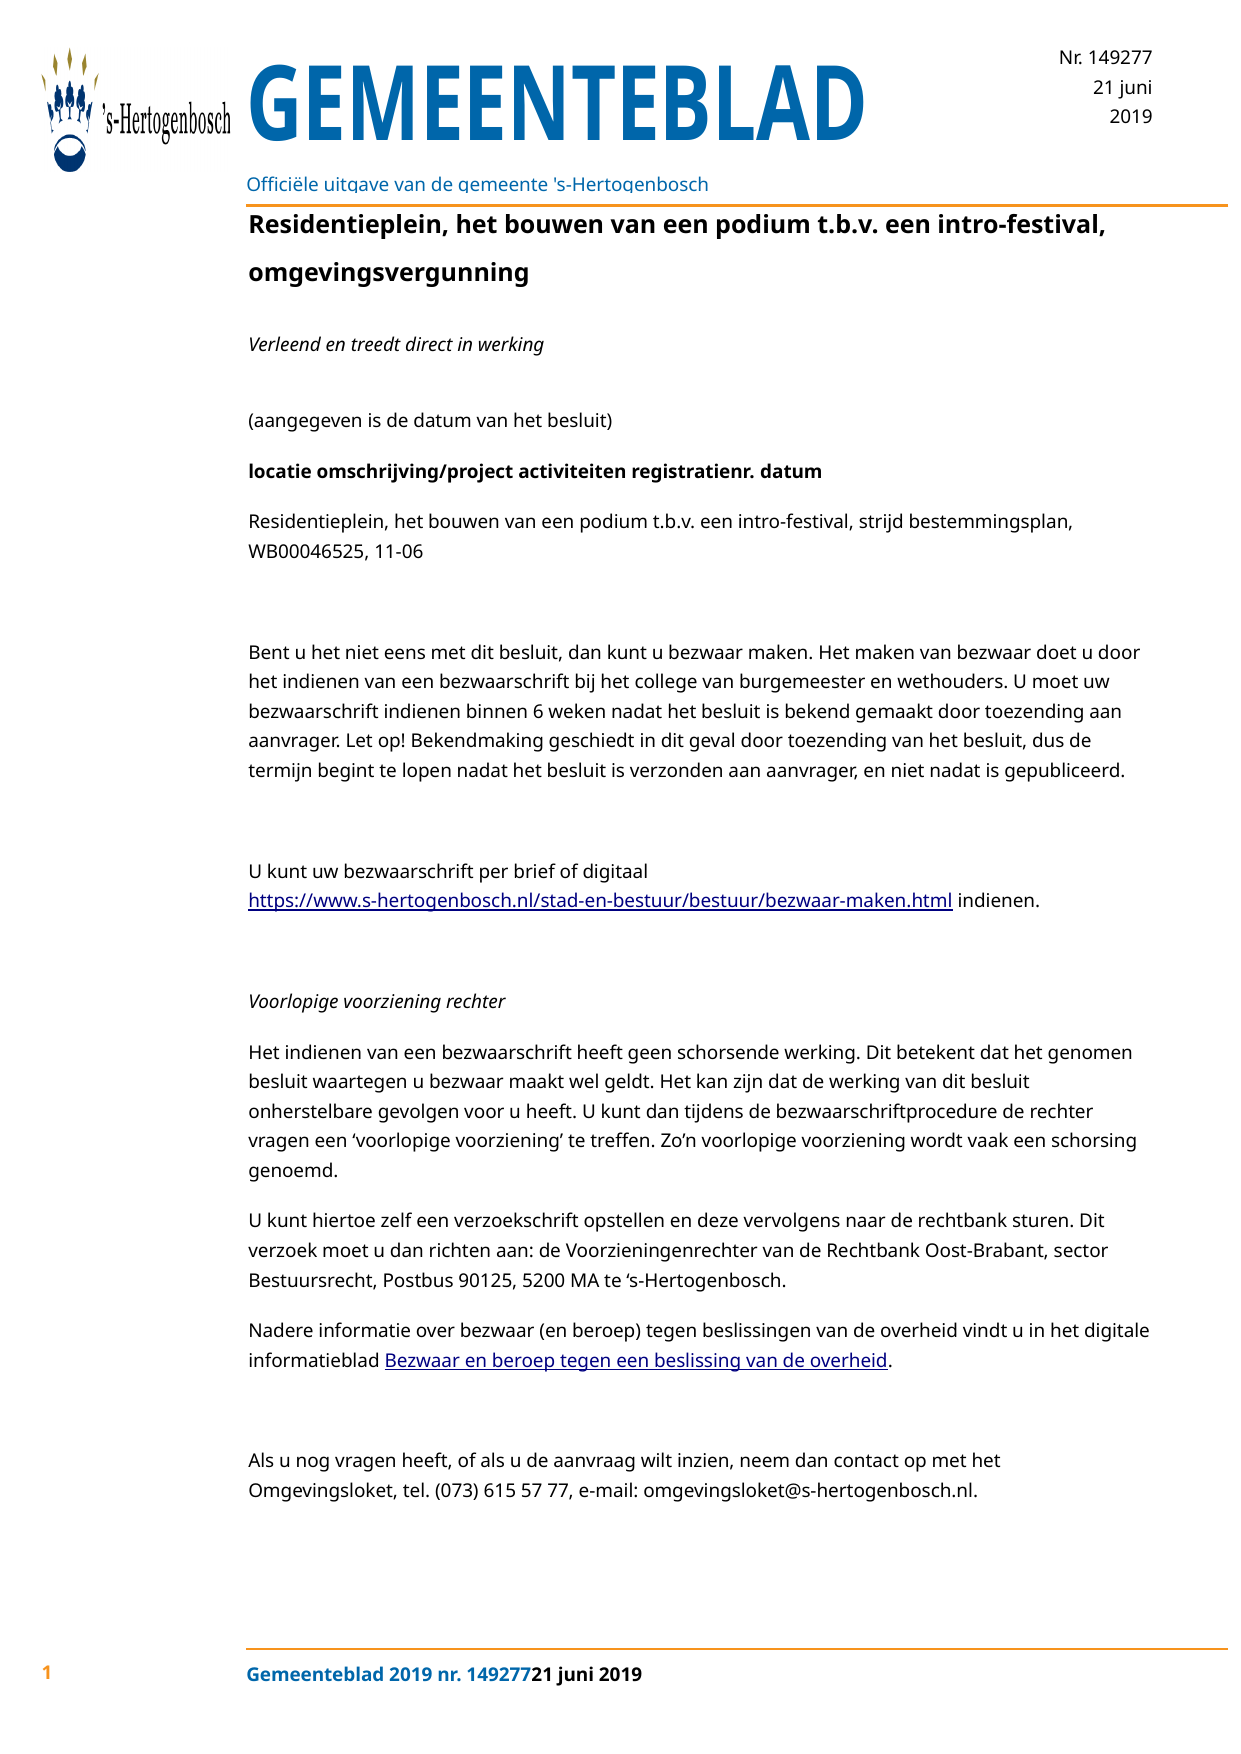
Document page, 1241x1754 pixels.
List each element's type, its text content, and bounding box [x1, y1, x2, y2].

text (aangegeven is de datum van het besluit) [248, 408, 1152, 433]
text U kunt hiertoe zelf een verzoekschrift opstellen en deze vervolgens naar de rechtbank sturen. Dit verzoek moet u dan richten aan: de Voorzieningenrechter van de Rechtbank Oost-Brabant, sector Bestuursrecht, Postbus 90125, 5200 MA te ‘s-Hertogenbosch. [248, 1208, 1152, 1292]
text Nadere informatie over bezwaar (en beroep) tegen beslissingen van de overheid vindt u in het digitale informatieblad Bezwaar en beroep tegen een beslissing van de overheid. [248, 1317, 1152, 1372]
text Residentieplein, het bouwen van een podium t.b.v. een intro-festival, omgevingsvergunning [248, 207, 1152, 288]
text Voorlopige voorziening rechter [248, 988, 1152, 1014]
text Verleend en treedt direct in werking [248, 331, 1152, 357]
text locatie omschrijving/project activiteiten registratienr. datum [248, 458, 1152, 484]
text Residentieplein, het bouwen van een podium t.b.v. een intro-festival, strijd bestemmingsplan, WB00046525, 11-06 [248, 508, 1152, 564]
text Het indienen van een bezwaarschrift heeft geen schorsende werking. Dit betekent dat het genomen besluit waartegen u bezwaar maakt wel geldt. Het kan zijn dat de werking van dit besluit onherstelbare gevolgen voor u heeft. U kunt dan tijdens de bezwaarschriftprocedure de rechter vragen een ‘voorlopige voorziening’ te treffen. Zo’n voorlopige voorziening wordt vaak een schorsing genoemd. [248, 1039, 1152, 1183]
text U kunt uw bezwaarschrift per brief of digitaal https://www.s-hertogenbosch.nl/stad-en-bestuur/bestuur/bezwaar-maken.html indienen. [248, 858, 1152, 913]
text Bent u het niet eens met dit besluit, dan kunt u bezwaar maken. Het maken van bezwaar doet u door het indienen van een bezwaarschrift bij het college van burgemeester en wethouders. U moet uw bezwaarschrift indienen binnen 6 weken nadat het besluit is bekend gemaakt door toezending aan aanvrager. Let op! Bekendmaking geschiedt in dit geval door toezending van het besluit, dus de termijn begint te lopen nadat het besluit is verzonden aan aanvrager, en niet nadat is gepubliceerd. [248, 639, 1152, 783]
text Als u nog vragen heeft, of als u de aanvraag wilt inzien, neem dan contact op met het Omgevingsloket, tel. (073) 615 57 77, e-mail: omgevingsloket@s-hertogenbosch.nl. [248, 1448, 1152, 1503]
picture [41, 47, 231, 172]
